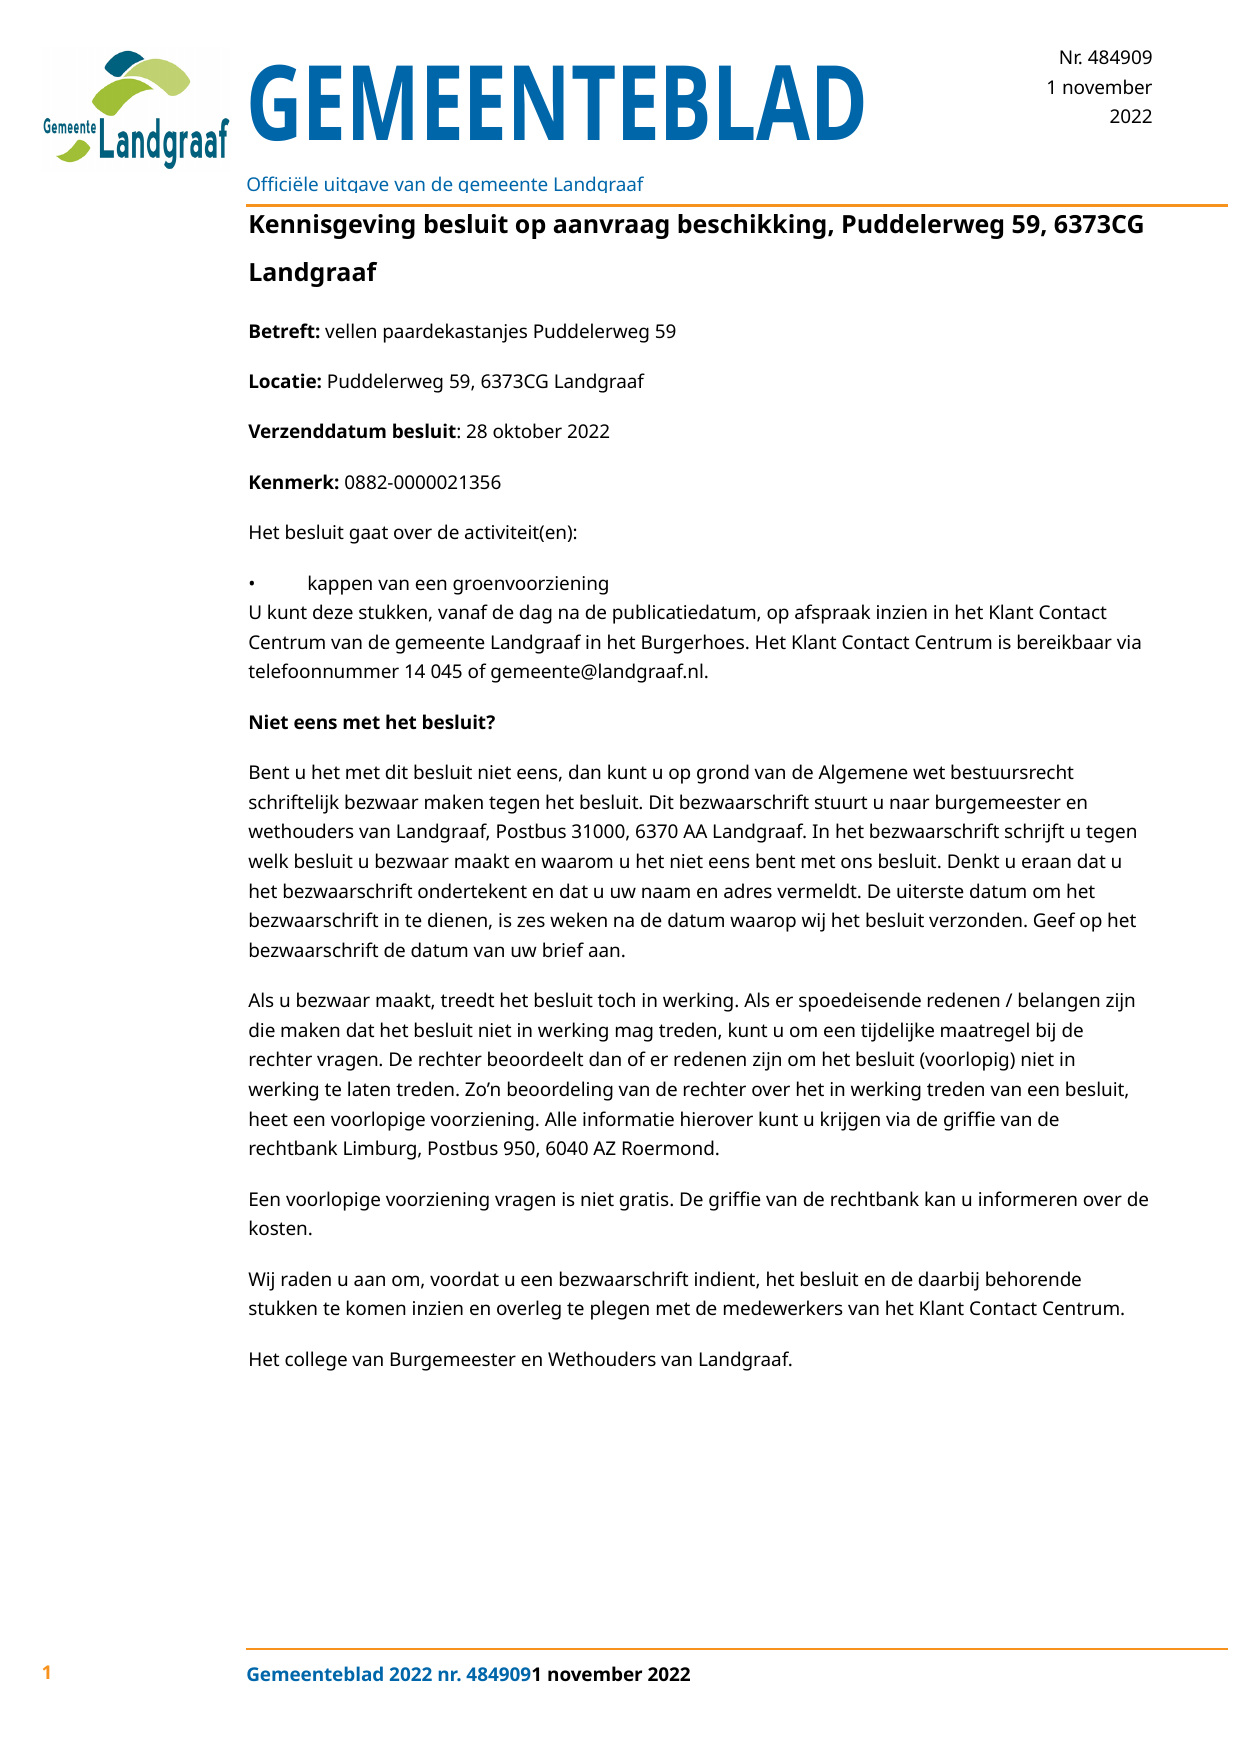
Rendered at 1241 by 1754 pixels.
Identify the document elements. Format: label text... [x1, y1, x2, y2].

text Kenmerk: 0882-0000021356 [248, 469, 1152, 495]
text Bent u het met dit besluit niet eens, dan kunt u op grond van de Algemene wet bestuursrecht schriftelijk bezwaar maken tegen het besluit. Dit bezwaarschrift stuurt u naar burgemeester en wethouders van Landgraaf, Postbus 31000, 6370 AA Landgraaf. In het bezwaarschrift schrijft u tegen welk besluit u bezwaar maakt en waarom u het niet eens bent met ons besluit. Denkt u eraan dat u het bezwaarschrift ondertekent en dat u uw naam en adres vermeldt. De uiterste datum om het bezwaarschrift in te dienen, is zes weken na de datum waarop wij het besluit verzonden. Geef op het bezwaarschrift de datum van uw brief aan. [248, 759, 1152, 963]
text Betreft: vellen paardekastanjes Puddelerweg 59 [248, 318, 1152, 344]
text Het college van Burgemeester en Wethouders van Landgraaf. [248, 1346, 1152, 1372]
picture [41, 47, 231, 172]
text Kennisgeving besluit op aanvraag beschikking, Puddelerweg 59, 6373CG Landgraaf [248, 207, 1152, 288]
text Wij raden u aan om, voordat u een bezwaarschrift indient, het besluit en de daarbij behorende stukken te komen inzien en overleg te plegen met de medewerkers van het Klant Contact Centrum. [248, 1266, 1152, 1321]
list kappen van een groenvoorziening [248, 570, 1152, 596]
text U kunt deze stukken, vanaf de dag na de publicatiedatum, op afspraak inzien in het Klant Contact Centrum van de gemeente Landgraaf in het Burgerhoes. Het Klant Contact Centrum is bereikbaar via telefoonnummer 14 045 of gemeente@landgraaf.nl. [248, 599, 1152, 684]
text Locatie: Puddelerweg 59, 6373CG Landgraaf [248, 368, 1152, 394]
text Een voorlopige voorziening vragen is niet gratis. De griffie van de rechtbank kan u informeren over de kosten. [248, 1186, 1152, 1241]
text Als u bezwaar maakt, treedt het besluit toch in werking. Als er spoedeisende redenen / belangen zijn die maken dat het besluit niet in werking mag treden, kunt u om een tijdelijke maatregel bij de rechter vragen. De rechter beoordeelt dan of er redenen zijn om het besluit (voorlopig) niet in werking te laten treden. Zo’n beoordeling van de rechter over het in werking treden van een besluit, heet een voorlopige voorziening. Alle informatie hierover kunt u krijgen via de griffie van de rechtbank Limburg, Postbus 950, 6040 AZ Roermond. [248, 987, 1152, 1161]
text Het besluit gaat over de activiteit(en): [248, 519, 1152, 545]
text Verzenddatum besluit: 28 oktober 2022 [248, 419, 1152, 444]
text Niet eens met het besluit? [248, 709, 1152, 735]
